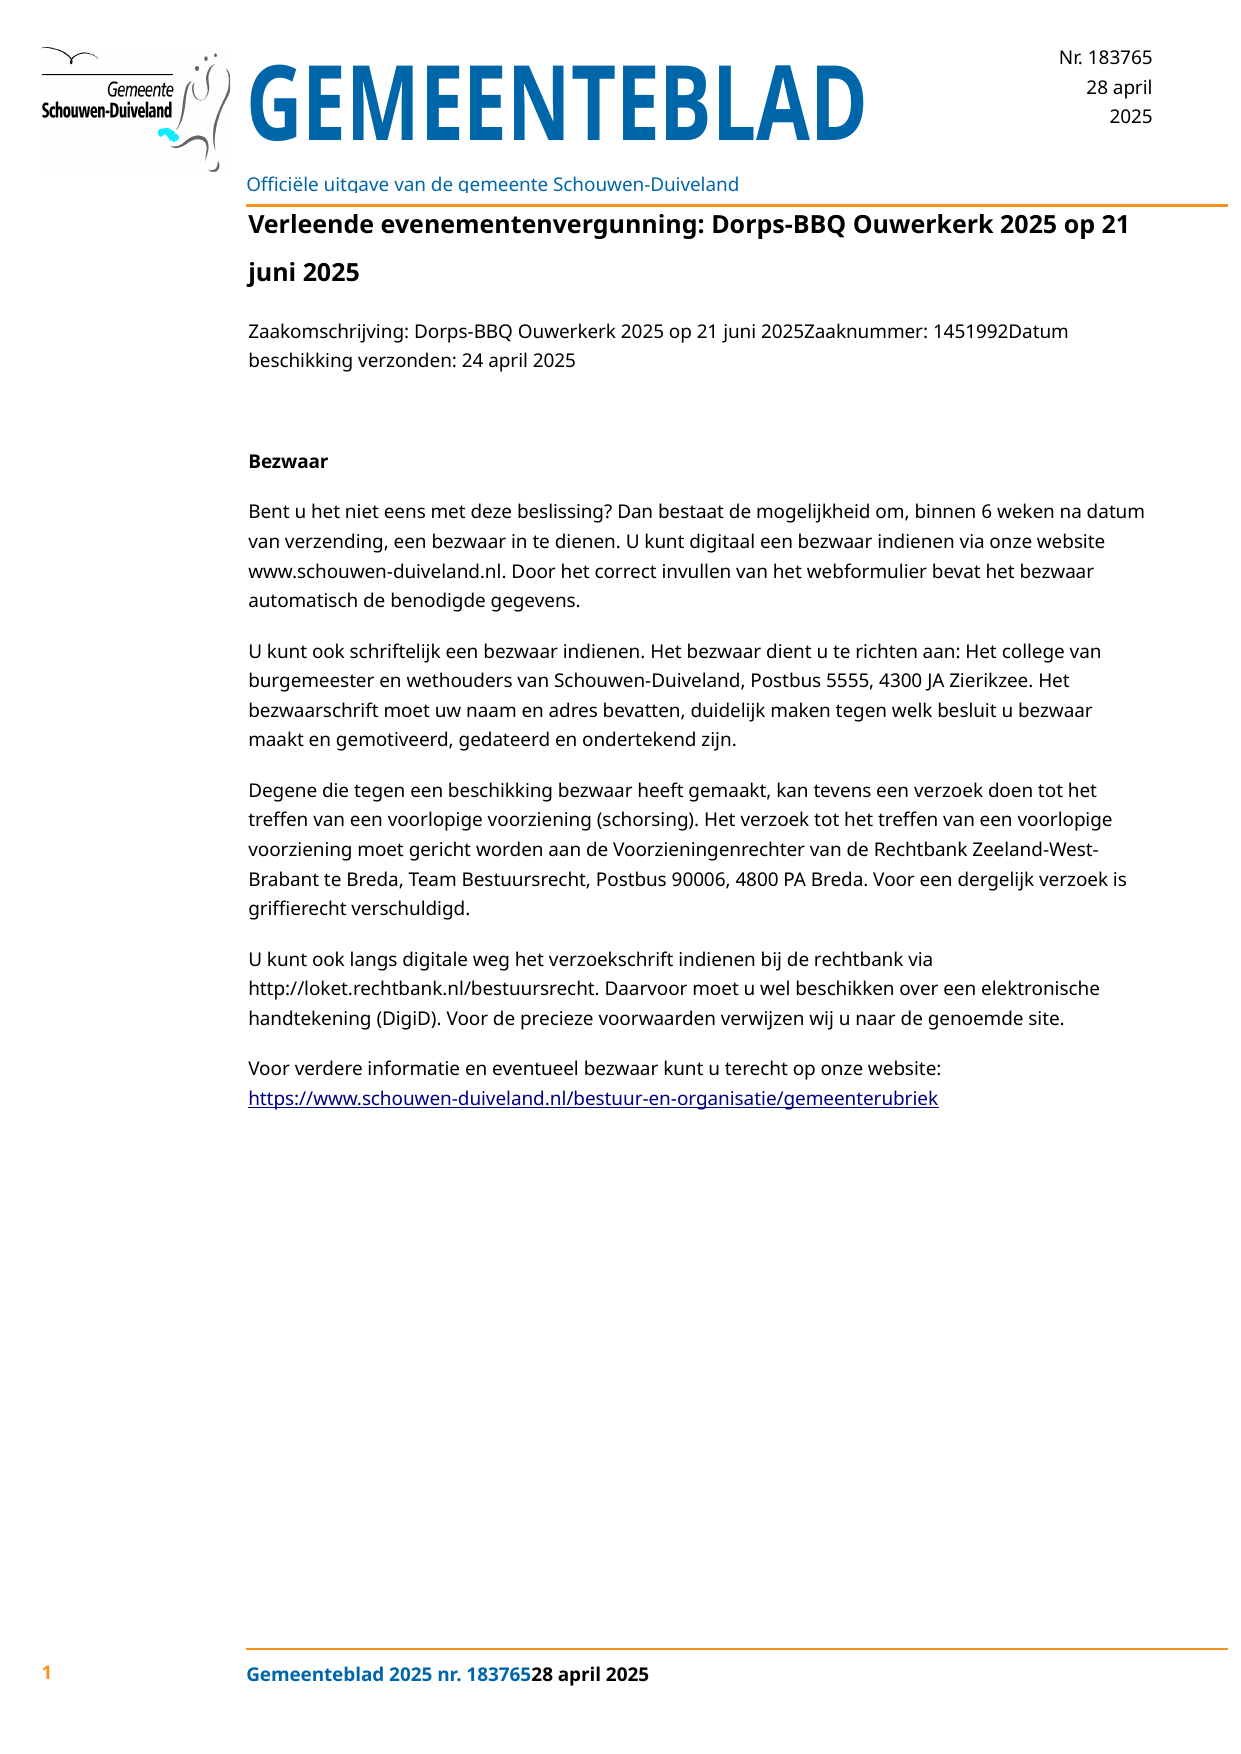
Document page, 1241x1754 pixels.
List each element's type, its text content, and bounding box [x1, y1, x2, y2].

text Bezwaar [248, 448, 1152, 474]
text U kunt ook langs digitale weg het verzoekschrift indienen bij de rechtbank via http://loket.rechtbank.nl/bestuursrecht. Daarvoor moet u wel beschikken over een elektronische handtekening (DigiD). Voor de precieze voorwaarden verwijzen wij u naar de genoemde site. [248, 946, 1152, 1031]
text Verleende evenementenvergunning: Dorps-BBQ Ouwerkerk 2025 op 21 juni 2025 [248, 207, 1152, 288]
picture [41, 47, 231, 172]
text Degene die tegen een beschikking bezwaar heeft gemaakt, kan tevens een verzoek doen tot het treffen van een voorlopige voorziening (schorsing). Het verzoek tot het treffen van een voorlopige voorziening moet gericht worden aan de Voorzieningenrechter van de Rechtbank Zeeland-West-Brabant te Breda, Team Bestuursrecht, Postbus 90006, 4800 PA Breda. Voor een dergelijk verzoek is griffierecht verschuldigd. [248, 777, 1152, 921]
text Zaakomschrijving: Dorps-BBQ Ouwerkerk 2025 op 21 juni 2025Zaaknummer: 1451992Datum beschikking verzonden: 24 april 2025 [248, 318, 1152, 373]
text Bent u het niet eens met deze beslissing? Dan bestaat de mogelijkheid om, binnen 6 weken na datum van verzending, een bezwaar in te dienen. U kunt digitaal een bezwaar indienen via onze website www.schouwen-duiveland.nl. Door het correct invullen van het webformulier bevat het bezwaar automatisch de benodigde gegevens. [248, 499, 1152, 613]
text U kunt ook schriftelijk een bezwaar indienen. Het bezwaar dient u te richten aan: Het college van burgemeester en wethouders van Schouwen-Duiveland, Postbus 5555, 4300 JA Zierikzee. Het bezwaarschrift moet uw naam en adres bevatten, duidelijk maken tegen welk besluit u bezwaar maakt en gemotiveerd, gedateerd en ondertekend zijn. [248, 638, 1152, 752]
text Voor verdere informatie en eventueel bezwaar kunt u terecht op onze website: https://www.schouwen-duiveland.nl/bestuur-en-organisatie/gemeenterubriek [248, 1055, 1152, 1111]
